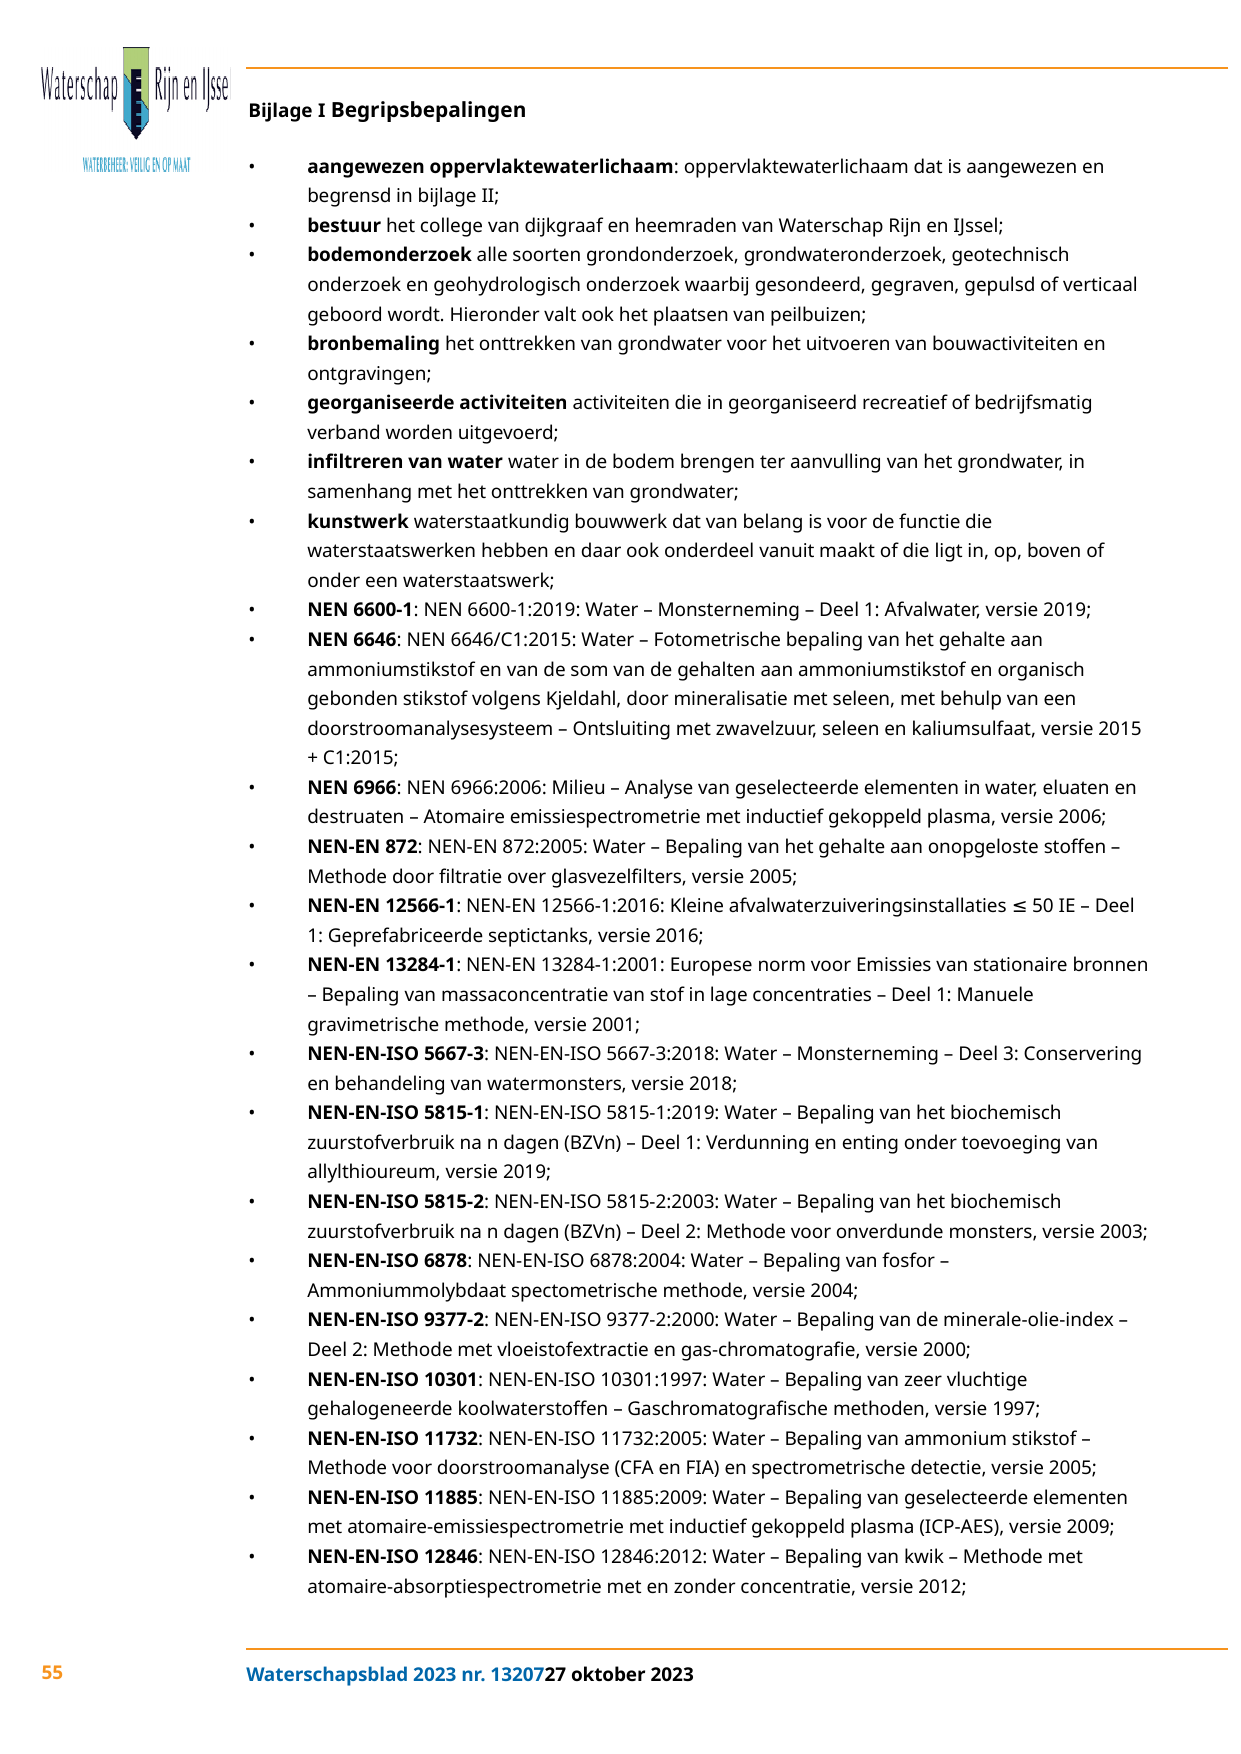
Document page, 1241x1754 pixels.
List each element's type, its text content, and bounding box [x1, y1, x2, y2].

list NEN-EN-ISO 5667-3: NEN-EN-ISO 5667-3:2018: Water – Monsterneming – Deel 3: Conservering en behandeling van watermonsters, versie 2018; [248, 1040, 1152, 1096]
list NEN 6966: NEN 6966:2006: Milieu – Analyse van geselecteerde elementen in water, eluaten en destruaten – Atomaire emissiespectrometrie met inductief gekoppeld plasma, versie 2006; [248, 774, 1152, 829]
list NEN-EN-ISO 11732: NEN-EN-ISO 11732:2005: Water – Bepaling van ammonium stikstof – Methode voor doorstroomanalyse (CFA en FIA) en spectrometrische detectie, versie 2005; [248, 1425, 1152, 1480]
list aangewezen oppervlaktewaterlichaam: oppervlaktewaterlichaam dat is aangewezen en begrensd in bijlage II; [248, 153, 1152, 208]
list NEN-EN 12566-1: NEN-EN 12566-1:2016: Kleine afvalwaterzuiveringsinstallaties ≤ 50 IE – Deel 1: Geprefabriceerde septictanks, versie 2016; [248, 892, 1152, 948]
list bodemonderzoek alle soorten grondonderzoek, grondwateronderzoek, geotechnisch onderzoek en geohydrologisch onderzoek waarbij gesondeerd, gegraven, gepulsd of verticaal geboord wordt. Hieronder valt ook het plaatsen van peilbuizen; [248, 242, 1152, 327]
list NEN-EN-ISO 9377-2: NEN-EN-ISO 9377-2:2000: Water – Bepaling van de minerale-olie-index – Deel 2: Methode met vloeistofextractie en gas-chromatografie, versie 2000; [248, 1307, 1152, 1362]
list NEN-EN-ISO 12846: NEN-EN-ISO 12846:2012: Water – Bepaling van kwik – Methode met atomaire-absorptiespectrometrie met en zonder concentratie, versie 2012; [248, 1543, 1152, 1599]
list bestuur het college van dijkgraaf en heemraden van Waterschap Rijn en IJssel; [248, 212, 1152, 238]
list NEN-EN-ISO 5815-1: NEN-EN-ISO 5815-1:2019: Water – Bepaling van het biochemisch zuurstofverbruik na n dagen (BZVn) – Deel 1: Verdunning en enting onder toevoeging van allylthioureum, versie 2019; [248, 1099, 1152, 1184]
list NEN-EN-ISO 11885: NEN-EN-ISO 11885:2009: Water – Bepaling van geselecteerde elementen met atomaire-emissiespectrometrie met inductief gekoppeld plasma (ICP-AES), versie 2009; [248, 1484, 1152, 1539]
text Bijlage I Begripsbepalingen [248, 95, 1152, 123]
list georganiseerde activiteiten activiteiten die in georganiseerd recreatief of bedrijfsmatig verband worden uitgevoerd; [248, 389, 1152, 445]
list NEN 6600-1: NEN 6600-1:2019: Water – Monsterneming – Deel 1: Afvalwater, versie 2019; [248, 597, 1152, 622]
list NEN-EN-ISO 6878: NEN-EN-ISO 6878:2004: Water – Bepaling van fosfor – Ammoniummolybdaat spectometrische methode, versie 2004; [248, 1247, 1152, 1303]
list infiltreren van water water in de bodem brengen ter aanvulling van het grondwater, in samenhang met het onttrekken van grondwater; [248, 449, 1152, 504]
picture [41, 47, 231, 172]
list kunstwerk waterstaatkundig bouwwerk dat van belang is voor de functie die waterstaatswerken hebben en daar ook onderdeel vanuit maakt of die ligt in, op, boven of onder een waterstaatswerk; [248, 508, 1152, 593]
list bronbemaling het onttrekken van grondwater voor het uitvoeren van bouwactiviteiten en ontgravingen; [248, 330, 1152, 386]
list NEN-EN 872: NEN-EN 872:2005: Water – Bepaling van het gehalte aan onopgeloste stoffen – Methode door filtratie over glasvezelfilters, versie 2005; [248, 833, 1152, 889]
list NEN-EN-ISO 5815-2: NEN-EN-ISO 5815-2:2003: Water – Bepaling van het biochemisch zuurstofverbruik na n dagen (BZVn) – Deel 2: Methode voor onverdunde monsters, versie 2003; [248, 1188, 1152, 1244]
list NEN-EN-ISO 10301: NEN-EN-ISO 10301:1997: Water – Bepaling van zeer vluchtige gehalogeneerde koolwaterstoffen – Gaschromatografische methoden, versie 1997; [248, 1366, 1152, 1421]
list NEN 6646: NEN 6646/C1:2015: Water – Fotometrische bepaling van het gehalte aan ammoniumstikstof en van de som van de gehalten aan ammoniumstikstof en organisch gebonden stikstof volgens Kjeldahl, door mineralisatie met seleen, met behulp van een doorstroomanalysesysteem – Ontsluiting met zwavelzuur, seleen en kaliumsulfaat, versie 2015 + C1:2015; [248, 626, 1152, 770]
list NEN-EN 13284-1: NEN-EN 13284-1:2001: Europese norm voor Emissies van stationaire bronnen – Bepaling van massaconcentratie van stof in lage concentraties – Deel 1: Manuele gravimetrische methode, versie 2001; [248, 952, 1152, 1037]
